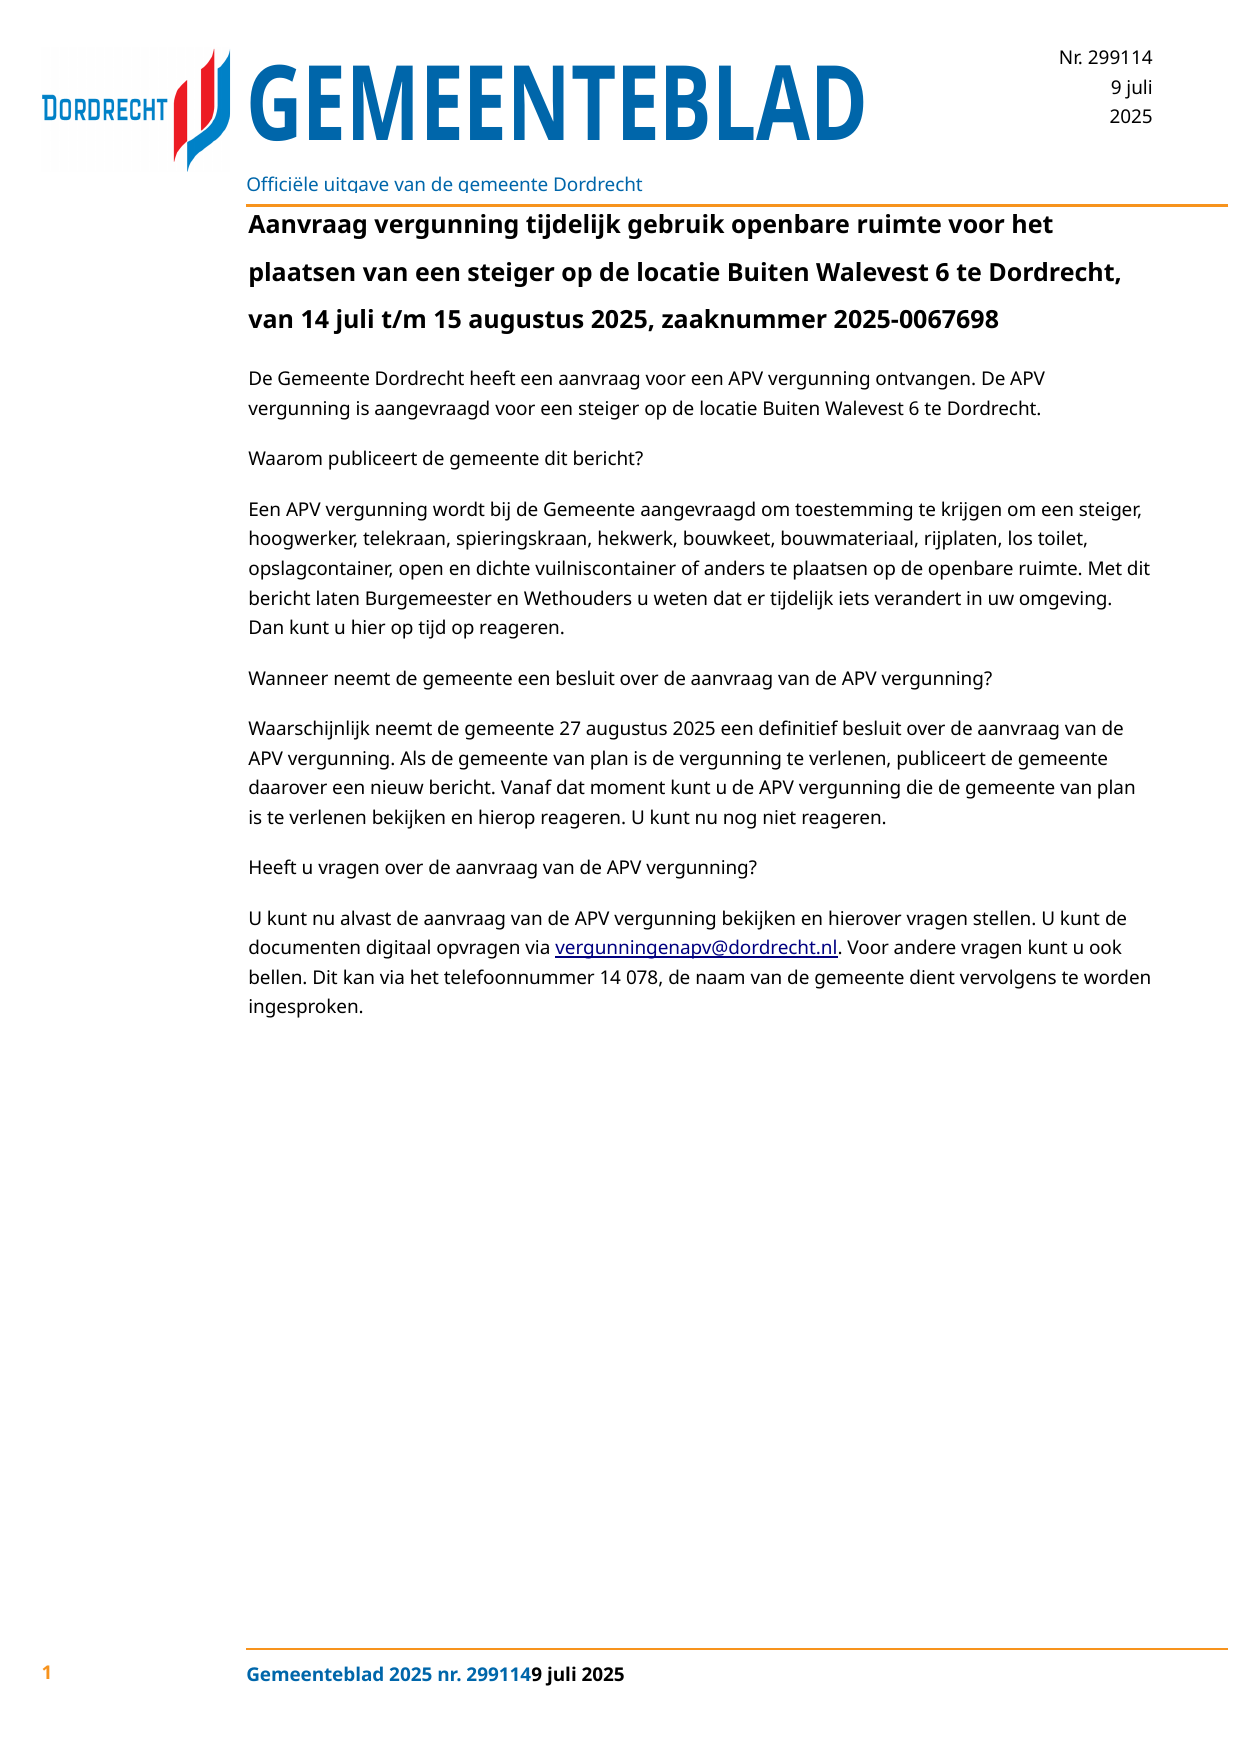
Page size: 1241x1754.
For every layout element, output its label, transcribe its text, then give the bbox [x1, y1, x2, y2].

text Heeft u vragen over de aanvraag van de APV vergunning? [248, 854, 1152, 880]
text U kunt nu alvast de aanvraag van de APV vergunning bekijken en hierover vragen stellen. U kunt de documenten digitaal opvragen via vergunningenapv@dordrecht.nl. Voor andere vragen kunt u ook bellen. Dit kan via het telefoonnummer 14 078, de naam van de gemeente dient vervolgens te worden ingesproken. [248, 905, 1152, 1019]
text Waarom publiceert de gemeente dit bericht? [248, 446, 1152, 471]
text Aanvraag vergunning tijdelijk gebruik openbare ruimte voor het plaatsen van een steiger op de locatie Buiten Walevest 6 te Dordrecht, van 14 juli t/m 15 augustus 2025, zaaknummer 2025-0067698 [248, 207, 1152, 336]
text Wanneer neemt de gemeente een besluit over de aanvraag van de APV vergunning? [248, 665, 1152, 690]
text Een APV vergunning wordt bij de Gemeente aangevraagd om toestemming te krijgen om een steiger, hoogwerker, telekraan, spieringskraan, hekwerk, bouwkeet, bouwmateriaal, rijplaten, los toilet, opslagcontainer, open en dichte vuilniscontainer of anders te plaatsen op de openbare ruimte. Met dit bericht laten Burgemeester en Wethouders u weten dat er tijdelijk iets verandert in uw omgeving. Dan kunt u hier op tijd op reageren. [248, 496, 1152, 640]
text Waarschijnlijk neemt de gemeente 27 augustus 2025 een definitief besluit over de aanvraag van de APV vergunning. Als de gemeente van plan is de vergunning te verlenen, publiceert de gemeente daarover een nieuw bericht. Vanaf dat moment kunt u de APV vergunning die de gemeente van plan is te verlenen bekijken en hierop reageren. U kunt nu nog niet reageren. [248, 715, 1152, 829]
picture [41, 47, 231, 172]
text De Gemeente Dordrecht heeft een aanvraag voor een APV vergunning ontvangen. De APV vergunning is aangevraagd voor een steiger op de locatie Buiten Walevest 6 te Dordrecht. [248, 366, 1152, 421]
